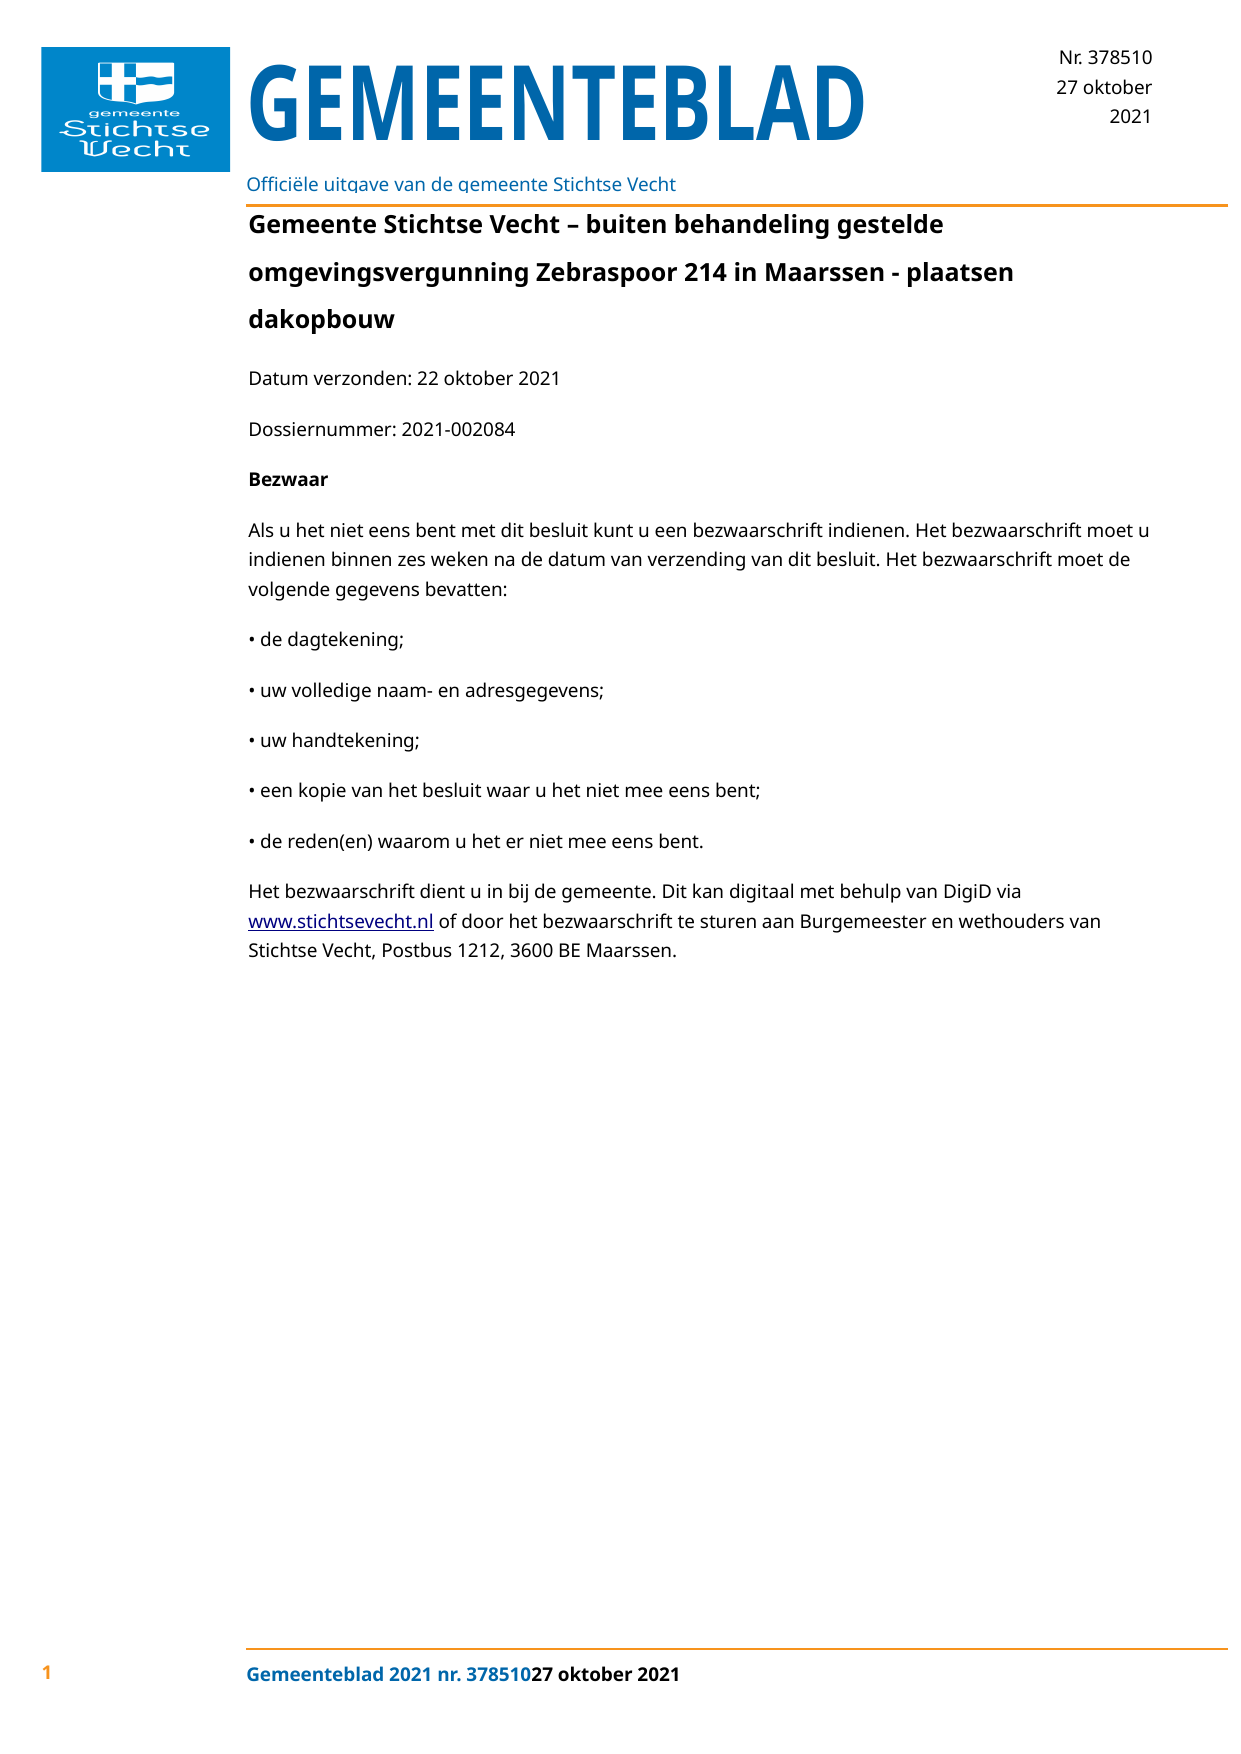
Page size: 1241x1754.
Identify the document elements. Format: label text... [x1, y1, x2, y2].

text • uw volledige naam- en adresgegevens; [248, 677, 1152, 702]
text • een kopie van het besluit waar u het niet mee eens bent; [248, 778, 1152, 803]
text Als u het niet eens bent met dit besluit kunt u een bezwaarschrift indienen. Het bezwaarschrift moet u indienen binnen zes weken na de datum van verzending van dit besluit. Het bezwaarschrift moet de volgende gegevens bevatten: [248, 517, 1152, 602]
text • de dagtekening; [248, 626, 1152, 652]
picture [99, 63, 135, 101]
picture [137, 63, 174, 103]
text Het bezwaarschrift dient u in bij de gemeente. Dit kan digitaal met behulp van DigiD via www.stichtsevecht.nl of door het bezwaarschrift te sturen aan Burgemeester en wethouders van Stichtse Vecht, Postbus 1212, 3600 BE Maarssen. [248, 878, 1152, 963]
text Datum verzonden: 22 oktober 2021 [248, 366, 1152, 391]
text • de reden(en) waarom u het er niet mee eens bent. [248, 828, 1152, 854]
text • uw handtekening; [248, 727, 1152, 753]
text Dossiernummer: 2021-002084 [248, 416, 1152, 442]
text Gemeente Stichtse Vecht – buiten behandeling gestelde omgevingsvergunning Zebraspoor 214 in Maarssen - plaatsen dakopbouw [248, 207, 1152, 336]
text Bezwaar [248, 466, 1152, 492]
